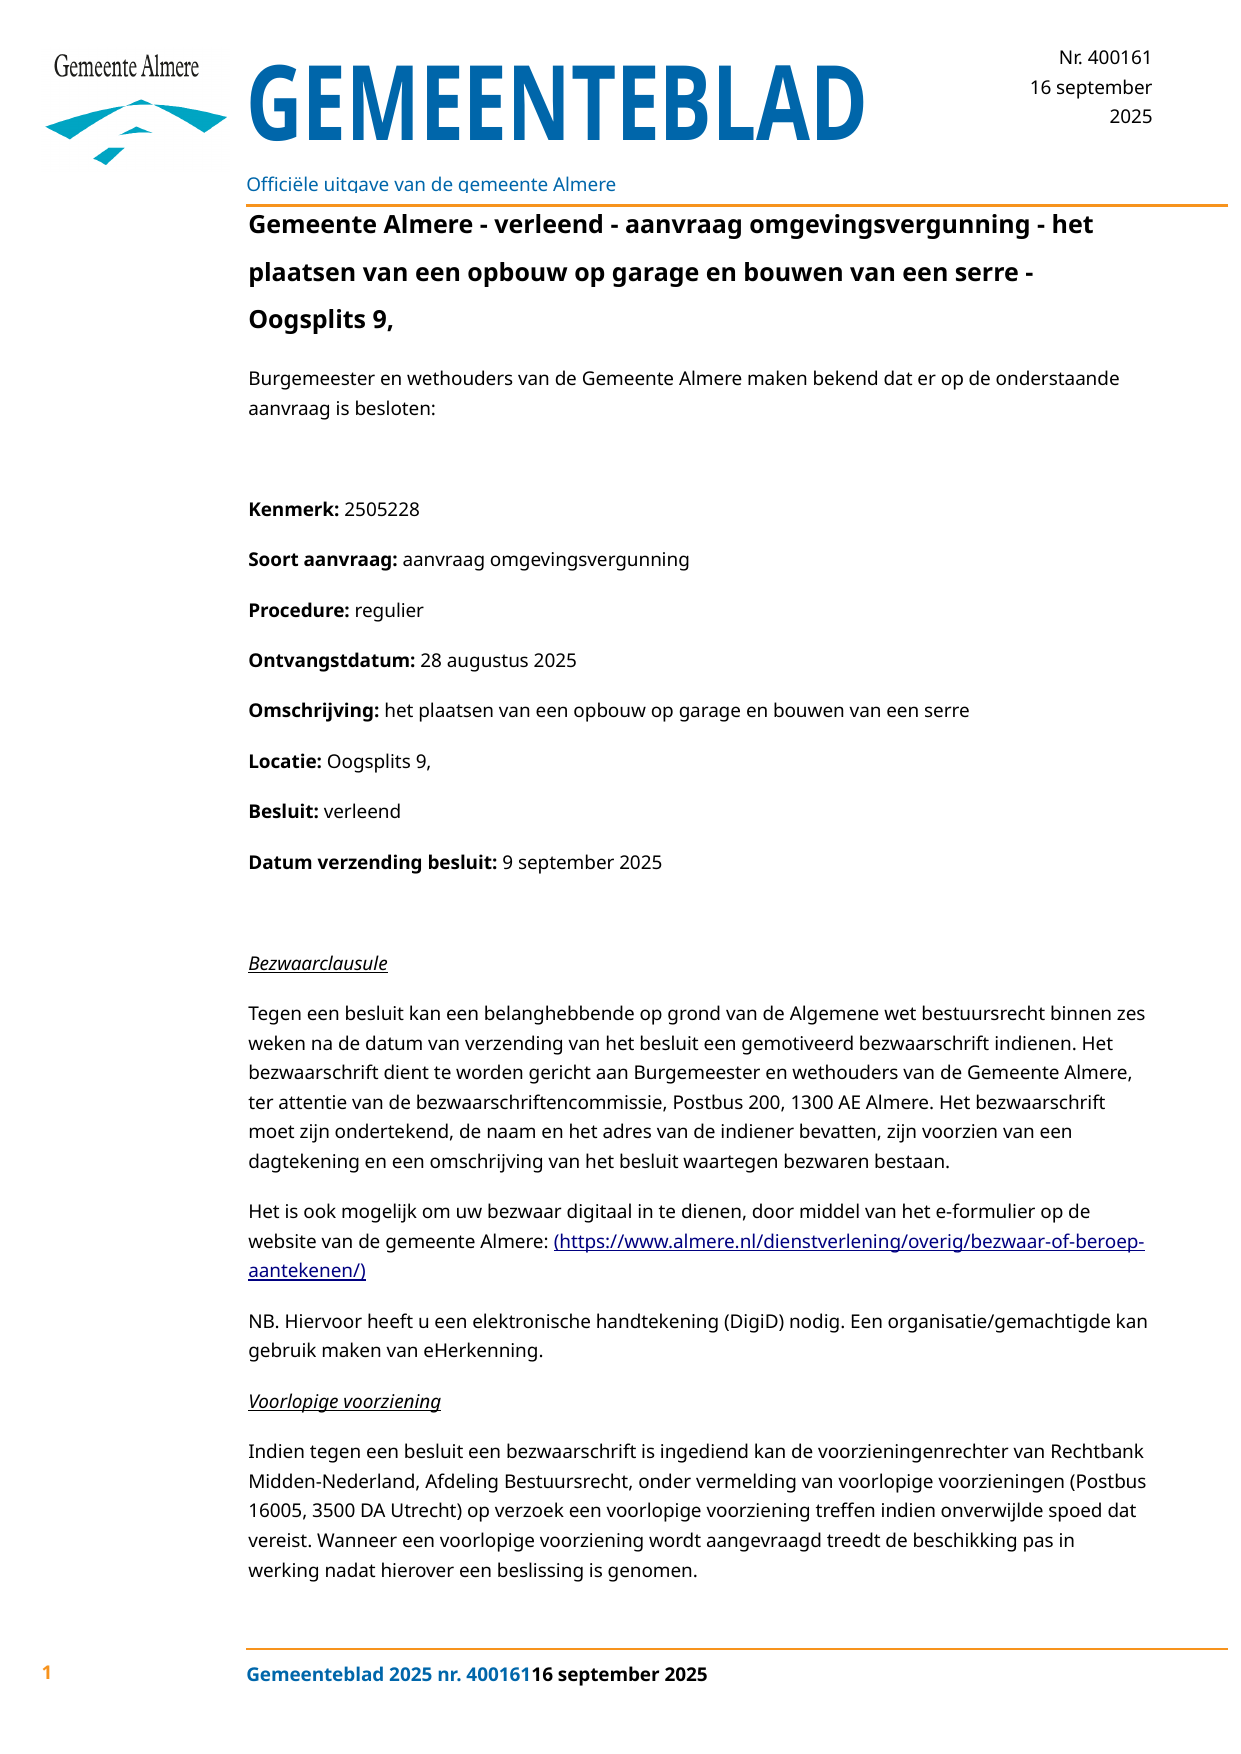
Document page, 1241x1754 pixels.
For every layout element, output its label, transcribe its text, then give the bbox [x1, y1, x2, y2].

text Het is ook mogelijk om uw bezwaar digitaal in te dienen, door middel van het e-formulier op de website van de gemeente Almere: (https://www.almere.nl/dienstverlening/overig/bezwaar-of-beroep-aantekenen/) [248, 1198, 1152, 1283]
text Kenmerk: 2505228 [248, 496, 1152, 522]
text Omschrijving: het plaatsen van een opbouw op garage en bouwen van een serre [248, 698, 1152, 723]
text Gemeente Almere - verleend - aanvraag omgevingsvergunning - het plaatsen van een opbouw op garage en bouwen van een serre - Oogsplits 9, [248, 207, 1152, 336]
text Bezwaarclausule [248, 950, 1152, 975]
text Indien tegen een besluit een bezwaarschrift is ingediend kan de voorzieningenrechter van Rechtbank Midden-Nederland, Afdeling Bestuursrecht, onder vermelding van voorlopige voorzieningen (Postbus 16005, 3500 DA Utrecht) op verzoek een voorlopige voorziening treffen indien onverwijlde spoed dat vereist. Wanneer een voorlopige voorziening wordt aangevraagd treedt de beschikking pas in werking nadat hierover een beslissing is genomen. [248, 1438, 1152, 1582]
text Datum verzending besluit: 9 september 2025 [248, 849, 1152, 874]
text Locatie: Oogsplits 9, [248, 748, 1152, 774]
text Soort aanvraag: aanvraag omgevingsvergunning [248, 546, 1152, 572]
text Tegen een besluit kan een belanghebbende op grond van de Algemene wet bestuursrecht binnen zes weken na de datum van verzending van het besluit een gemotiveerd bezwaarschrift indienen. Het bezwaarschrift dient te worden gericht aan Burgemeester en wethouders van de Gemeente Almere, ter attentie van de bezwaarschriftencommissie, Postbus 200, 1300 AE Almere. Het bezwaarschrift moet zijn ondertekend, de naam en het adres van de indiener bevatten, zijn voorzien van een dagtekening en een omschrijving van het besluit waartegen bezwaren bestaan. [248, 1000, 1152, 1174]
text Ontvangstdatum: 28 augustus 2025 [248, 647, 1152, 673]
picture [41, 47, 231, 172]
text Voorlopige voorziening [248, 1388, 1152, 1414]
text Procedure: regulier [248, 597, 1152, 622]
text Besluit: verleend [248, 798, 1152, 824]
text Burgemeester en wethouders van de Gemeente Almere maken bekend dat er op de onderstaande aanvraag is besloten: [248, 366, 1152, 421]
text NB. Hiervoor heeft u een elektronische handtekening (DigiD) nodig. Een organisatie/gemachtigde kan gebruik maken van eHerkenning. [248, 1308, 1152, 1363]
